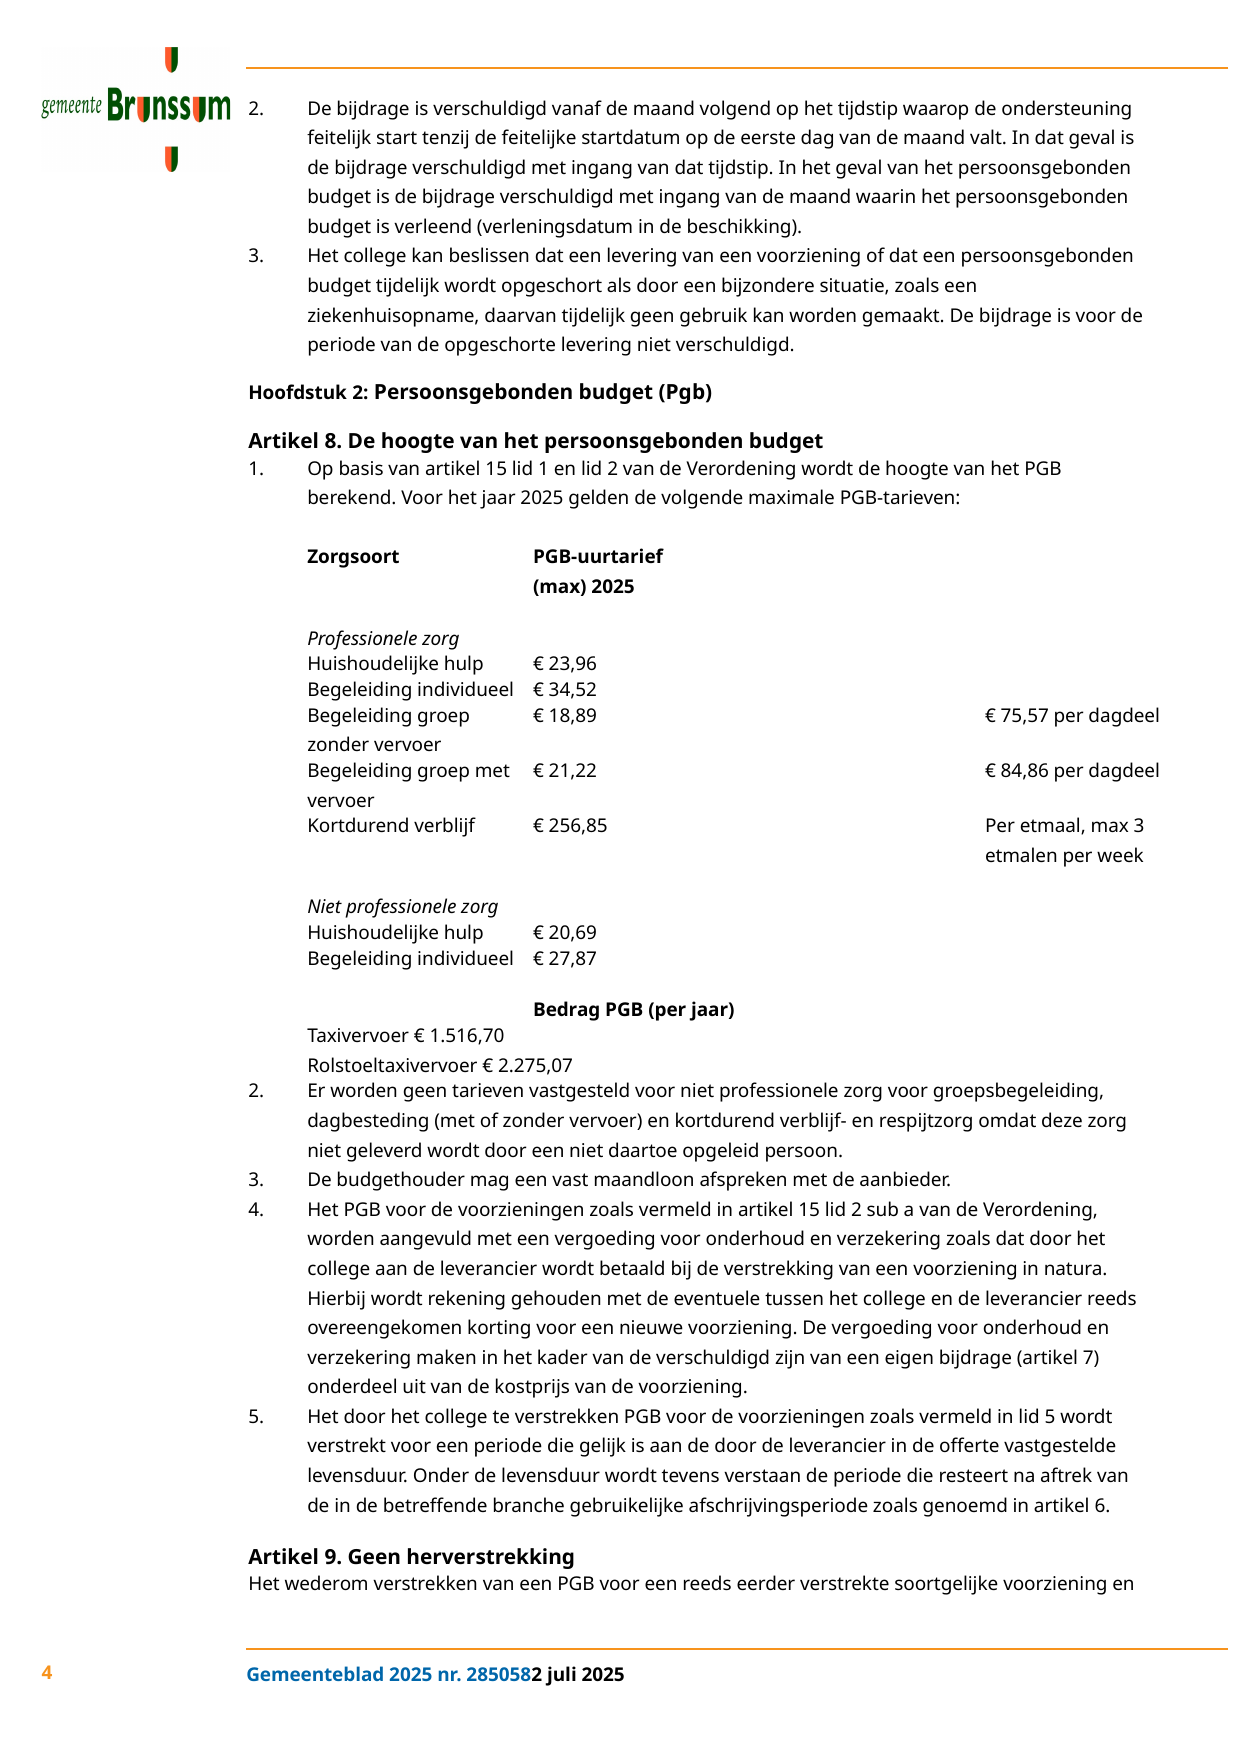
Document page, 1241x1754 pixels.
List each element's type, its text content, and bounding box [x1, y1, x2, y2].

table_cell [985, 971, 1211, 996]
table_cell € 256,85 [533, 813, 985, 868]
table_cell € 23,96 [533, 650, 985, 676]
table_cell [985, 894, 1211, 919]
table_cell [307, 996, 533, 1022]
table_header [985, 544, 1211, 599]
table_cell Begeleiding individueel [307, 945, 533, 971]
table_cell [985, 625, 1211, 650]
table_cell Taxivervoer € 1.516,70 Rolstoeltaxivervoer € 2.275,07 [307, 1022, 759, 1077]
text Hoofdstuk 2: Persoonsgebonden budget (Pgb) [248, 377, 1152, 406]
table_header Zorgsoort [307, 544, 533, 599]
table_cell [985, 945, 1211, 971]
table_cell [985, 868, 1211, 893]
table_cell [533, 868, 985, 893]
list Er worden geen tarieven vastgesteld voor niet professionele zorg voor groepsbegeleiding, dagbesteding (met of zonder vervoer) en kortdurend verblijf- en respijtzorg omdat deze zorg niet geleverd wordt door een niet daartoe opgeleid persoon. [248, 1078, 1152, 1162]
table_cell [307, 599, 533, 625]
list Op basis van artikel 15 lid 1 en lid 2 van de Verordening wordt de hoogte van het PGB berekend. Voor het jaar 2025 gelden de volgende maximale PGB-tarieven: [248, 455, 1152, 510]
list Het PGB voor de voorzieningen zoals vermeld in artikel 15 lid 2 sub a van de Verordening, worden aangevuld met een vergoeding voor onderhoud en verzekering zoals dat door het college aan de leverancier wordt betaald bij de verstrekking van een voorziening in natura. Hierbij wordt rekening gehouden met de eventuele tussen het college en de leverancier reeds overeengekomen korting voor een nieuwe voorziening. De vergoeding voor onderhoud en verzekering maken in het kader van de verschuldigd zijn van een eigen bijdrage (artikel 7) onderdeel uit van de kostprijs van de voorziening. [248, 1196, 1152, 1399]
list Het door het college te verstrekken PGB voor de voorzieningen zoals vermeld in lid 5 wordt verstrekt voor een periode die gelijk is aan de door de leverancier in de offerte vastgestelde levensduur. Onder de levensduur wordt tevens verstaan de periode die resteert na aftrek van de in de betreffende branche gebruikelijke afschrijvingsperiode zoals genoemd in artikel 6. [248, 1403, 1152, 1517]
table_cell [533, 894, 985, 919]
table_cell [307, 868, 533, 893]
list De budgethouder mag een vast maandloon afspreken met de aanbieder. [248, 1166, 1152, 1192]
list De bijdrage is verschuldigd vanaf de maand volgend op het tijdstip waarop de ondersteuning feitelijk start tenzij de feitelijke startdatum op de eerste dag van de maand valt. In dat geval is de bijdrage verschuldigd met ingang van dat tijdstip. In het geval van het persoonsgebonden budget is de bijdrage verschuldigd met ingang van de maand waarin het persoonsgebonden budget is verleend (verleningsdatum in de beschikking). [248, 95, 1152, 239]
table_cell [985, 676, 1211, 702]
table_cell [759, 1022, 985, 1077]
table_cell € 34,52 [533, 676, 985, 702]
table_cell [533, 599, 985, 625]
table_cell € 27,87 [533, 945, 985, 971]
table_cell Begeleiding individueel [307, 676, 533, 702]
text Het wederom verstrekken van een PGB voor een reeds eerder verstrekte soortgelijke voorziening en [248, 1571, 1152, 1596]
text Artikel 8. De hoogte van het persoonsgebonden budget [248, 426, 1152, 455]
table_cell Professionele zorg [307, 625, 533, 650]
table_cell € 18,89 [533, 702, 985, 757]
table_cell [307, 971, 533, 996]
table_cell [985, 996, 1211, 1022]
table_cell Niet professionele zorg [307, 894, 533, 919]
table_cell Begeleiding groep zonder vervoer [307, 702, 533, 757]
table_cell Huishoudelijke hulp [307, 919, 533, 945]
table_cell [985, 1022, 1211, 1077]
table_header PGB-uurtarief (max) 2025 [533, 544, 985, 599]
text Artikel 9. Geen herverstrekking [248, 1542, 1152, 1571]
table_cell [985, 599, 1211, 625]
table_cell [533, 625, 985, 650]
table_cell [985, 919, 1211, 945]
table_cell Bedrag PGB (per jaar) [533, 996, 985, 1022]
table_cell € 21,22 [533, 757, 985, 812]
table_cell [533, 971, 985, 996]
table_cell Begeleiding groep met vervoer [307, 757, 533, 812]
picture [41, 47, 231, 172]
list Het college kan beslissen dat een levering van een voorziening of dat een persoonsgebonden budget tijdelijk wordt opgeschort als door een bijzondere situatie, zoals een ziekenhuisopname, daarvan tijdelijk geen gebruik kan worden gemaakt. De bijdrage is voor de periode van de opgeschorte levering niet verschuldigd. [248, 243, 1152, 357]
table_cell Kortdurend verblijf [307, 813, 533, 868]
table_cell Huishoudelijke hulp [307, 650, 533, 676]
table_cell € 75,57 per dagdeel [985, 702, 1211, 757]
table_cell € 20,69 [533, 919, 985, 945]
table_cell [985, 650, 1211, 676]
table_cell Per etmaal, max 3 etmalen per week [985, 813, 1211, 868]
table_cell € 84,86 per dagdeel [985, 757, 1211, 812]
